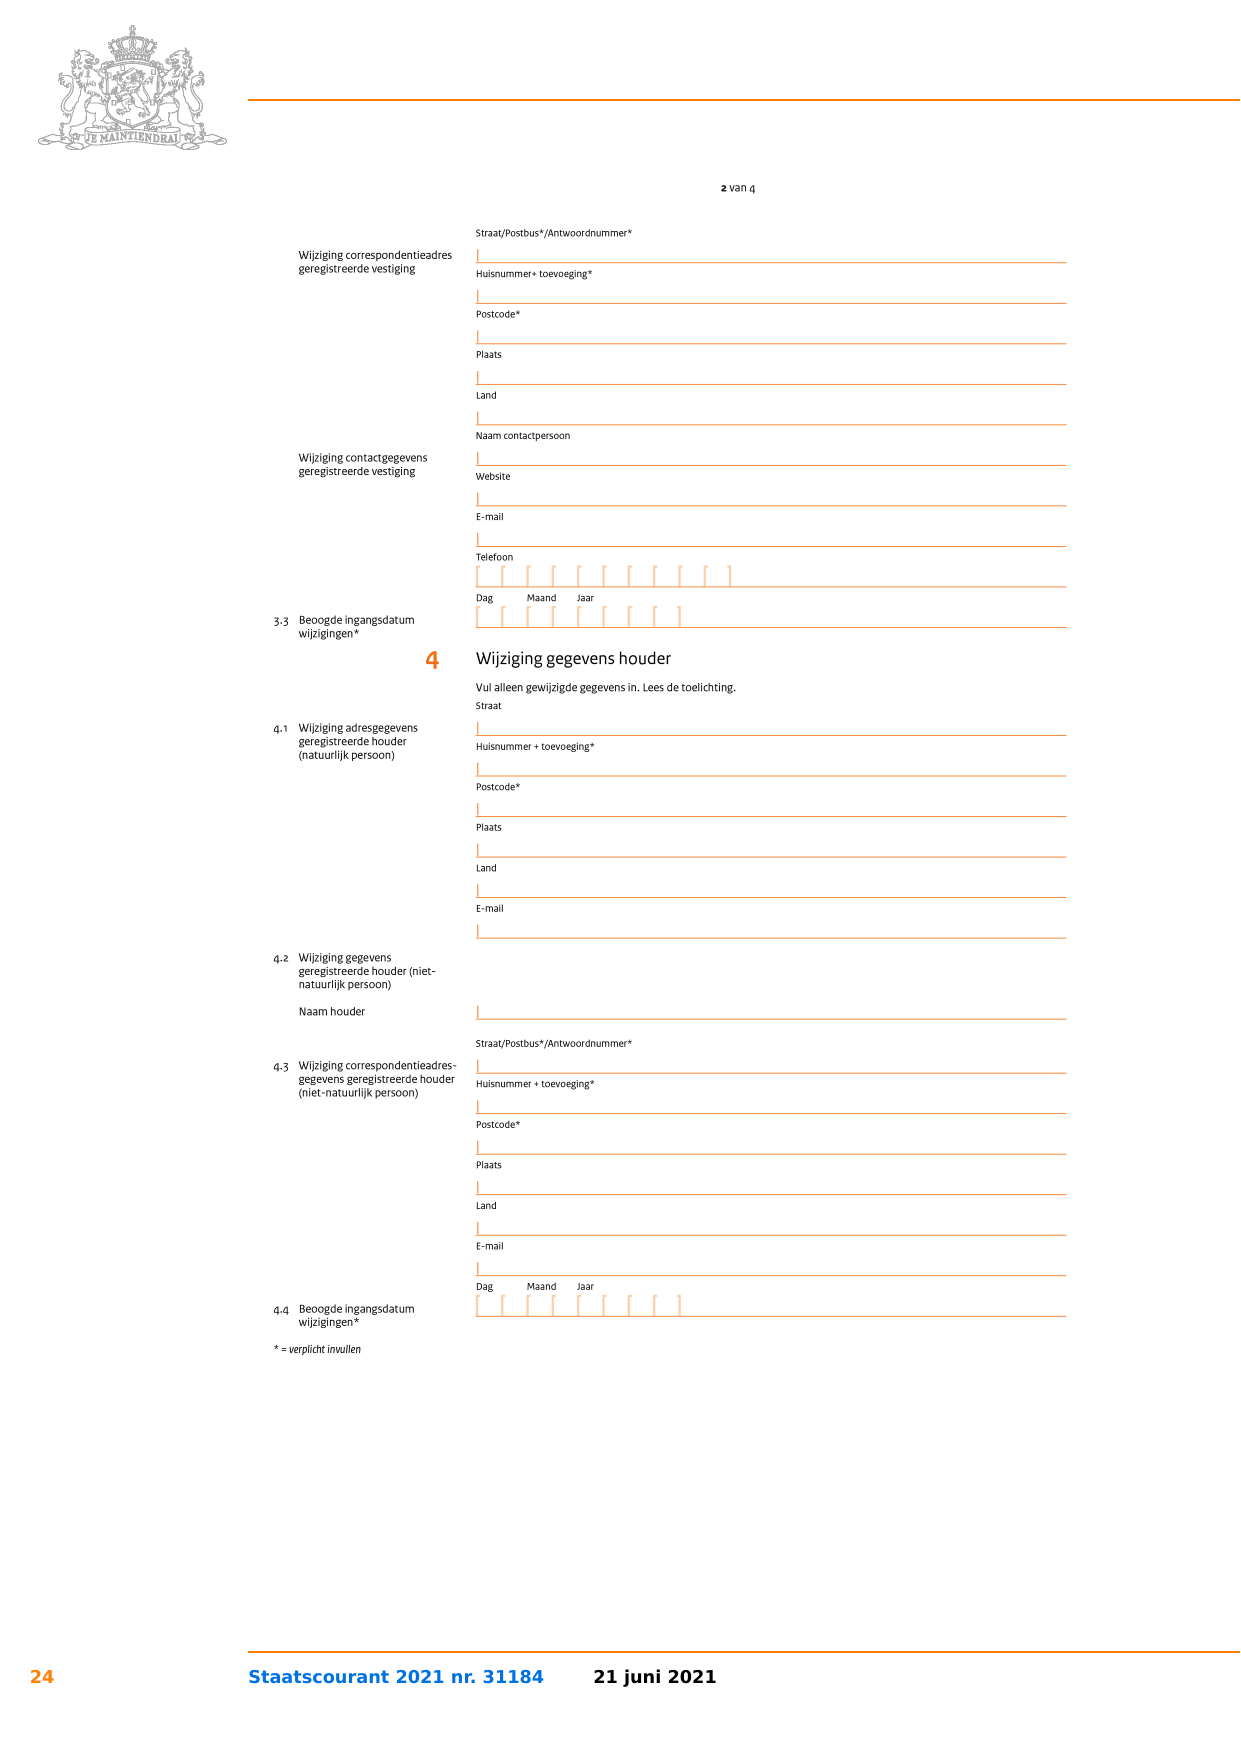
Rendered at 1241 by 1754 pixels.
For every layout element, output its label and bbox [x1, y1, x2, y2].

picture [248, 151, 1134, 1404]
picture [38, 25, 227, 150]
